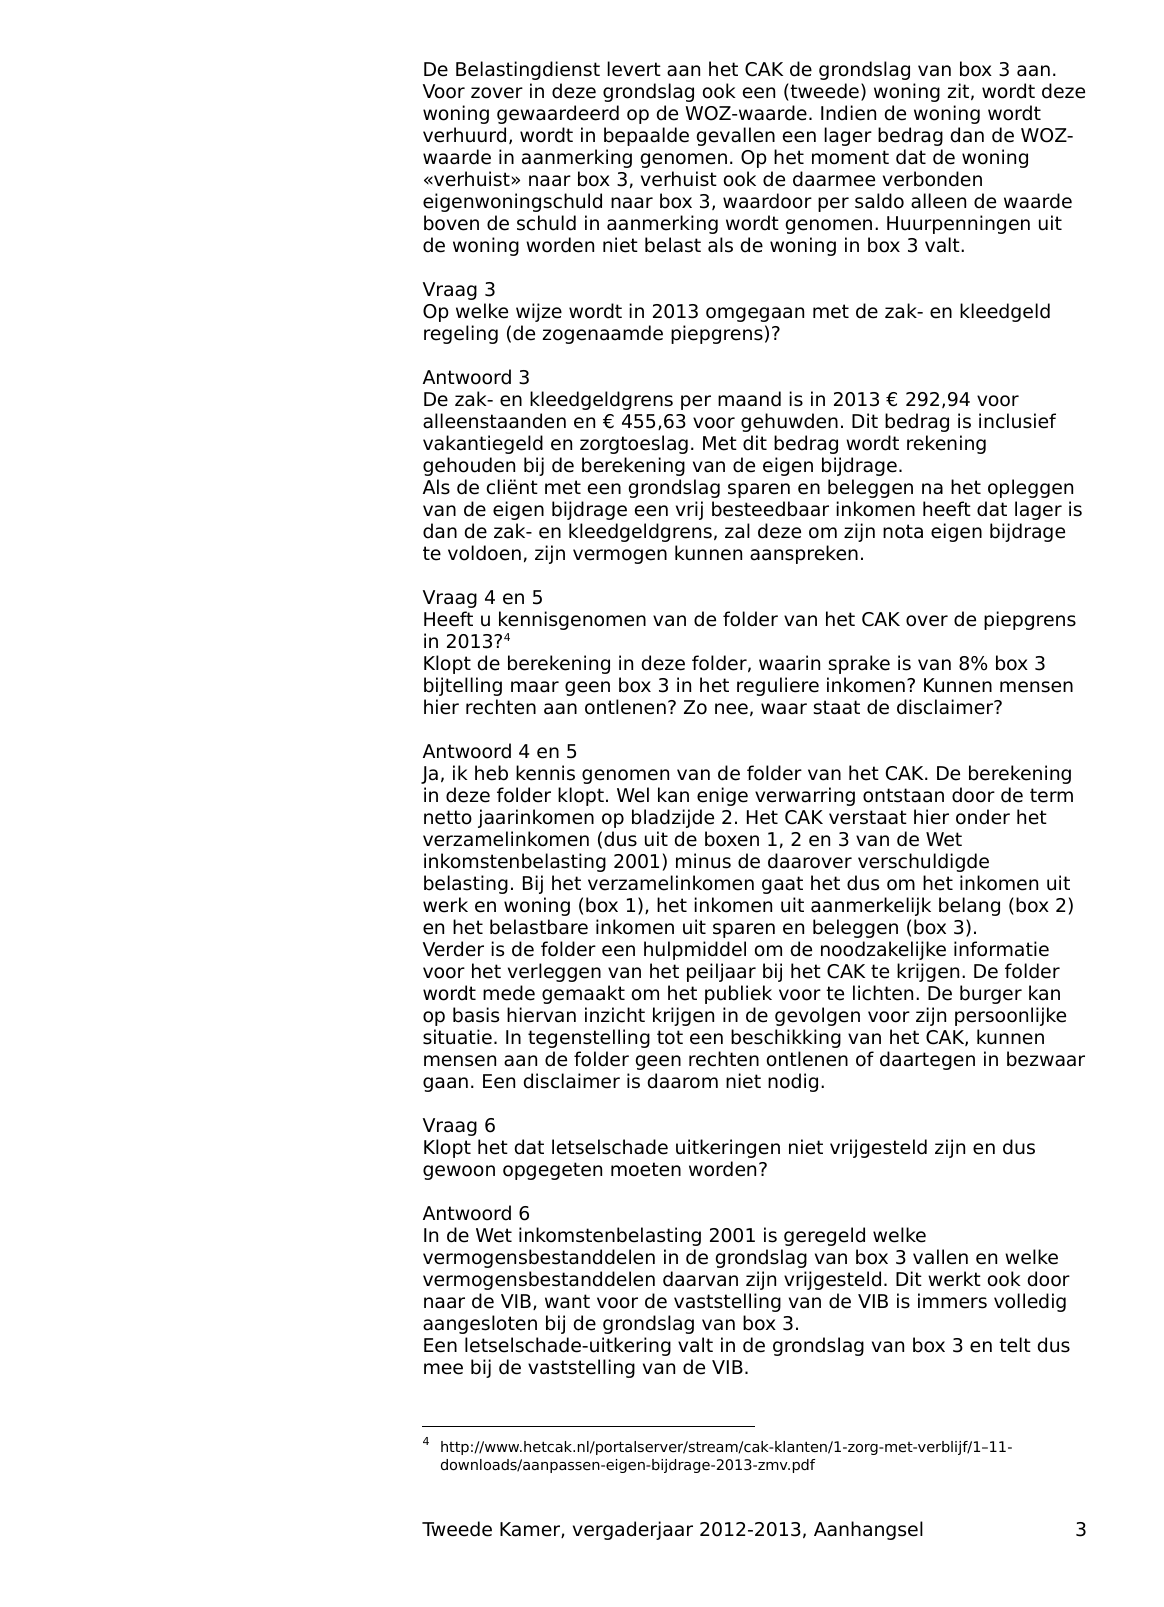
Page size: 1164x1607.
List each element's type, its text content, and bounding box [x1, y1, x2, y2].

text Vraag 6 [422, 1115, 1087, 1137]
text Antwoord 4 en 5 [422, 741, 1087, 763]
text Klopt de berekening in deze folder, waarin sprake is van 8% box 3 bijtelling maar geen box 3 in het reguliere inkomen? Kunnen mensen hier rechten aan ontlenen? Zo nee, waar staat de disclaimer? [422, 653, 1087, 719]
text Een letselschade-uitkering valt in de grondslag van box 3 en telt dus mee bij de vaststelling van de VIB. [422, 1335, 1087, 1379]
text In de Wet inkomstenbelasting 2001 is geregeld welke vermogensbestanddelen in de grondslag van box 3 vallen en welke vermogensbestanddelen daarvan zijn vrijgesteld. Dit werkt ook door naar de VIB, want voor de vaststelling van de VIB is immers volledig aangesloten bij de grondslag van box 3. [422, 1225, 1087, 1335]
text Op welke wijze wordt in 2013 omgegaan met de zak- en kleedgeld regeling (de zogenaamde piepgrens)? [422, 301, 1087, 345]
text Vraag 4 en 5 [422, 587, 1087, 609]
text Als de cliënt met een grondslag sparen en beleggen na het opleggen van de eigen bijdrage een vrij besteedbaar inkomen heeft dat lager is dan de zak- en kleedgeldgrens, zal deze om zijn nota eigen bijdrage te voldoen, zijn vermogen kunnen aanspreken. [422, 477, 1087, 565]
text Ja, ik heb kennis genomen van de folder van het CAK. De berekening in deze folder klopt. Wel kan enige verwarring ontstaan door de term netto jaarinkomen op bladzijde 2. Het CAK verstaat hier onder het verzamelinkomen (dus uit de boxen 1, 2 en 3 van de Wet inkomstenbelasting 2001) minus de daarover verschuldigde belasting. Bij het verzamelinkomen gaat het dus om het inkomen uit werk en woning (box 1), het inkomen uit aanmerkelijk belang (box 2) en het belastbare inkomen uit sparen en beleggen (box 3). [422, 763, 1087, 939]
text De Belastingdienst levert aan het CAK de grondslag van box 3 aan. Voor zover in deze grondslag ook een (tweede) woning zit, wordt deze woning gewaardeerd op de WOZ-waarde. Indien de woning wordt verhuurd, wordt in bepaalde gevallen een lager bedrag dan de WOZ-waarde in aanmerking genomen. Op het moment dat de woning «verhuist» naar box 3, verhuist ook de daarmee verbonden eigenwoningschuld naar box 3, waardoor per saldo alleen de waarde boven de schuld in aanmerking wordt genomen. Huurpenningen uit de woning worden niet belast als de woning in box 3 valt. [422, 59, 1087, 257]
text Heeft u kennisgenomen van de folder van het CAK over de piepgrens in 2013? [422, 609, 1087, 653]
text Klopt het dat letselschade uitkeringen niet vrijgesteld zijn en dus gewoon opgegeten moeten worden? [422, 1137, 1087, 1181]
text Antwoord 6 [422, 1203, 1087, 1225]
text De zak- en kleedgeldgrens per maand is in 2013 € 292,94 voor alleenstaanden en € 455,63 voor gehuwden. Dit bedrag is inclusief vakantiegeld en zorgtoeslag. Met dit bedrag wordt rekening gehouden bij de berekening van de eigen bijdrage. [422, 389, 1087, 477]
text Antwoord 3 [422, 367, 1087, 389]
text http://www.hetcak.nl/portalserver/stream/cak-klanten/1-zorg-met-verblijf/1–11-downloads/aanpassen-eigen-bijdrage-2013-zmv.pdf [422, 1435, 1087, 1474]
text Verder is de folder een hulpmiddel om de noodzakelijke informatie voor het verleggen van het peiljaar bij het CAK te krijgen. De folder wordt mede gemaakt om het publiek voor te lichten. De burger kan op basis hiervan inzicht krijgen in de gevolgen voor zijn persoonlijke situatie. In tegenstelling tot een beschikking van het CAK, kunnen mensen aan de folder geen rechten ontlenen of daartegen in bezwaar gaan. Een disclaimer is daarom niet nodig. [422, 939, 1087, 1093]
text Vraag 3 [422, 279, 1087, 301]
